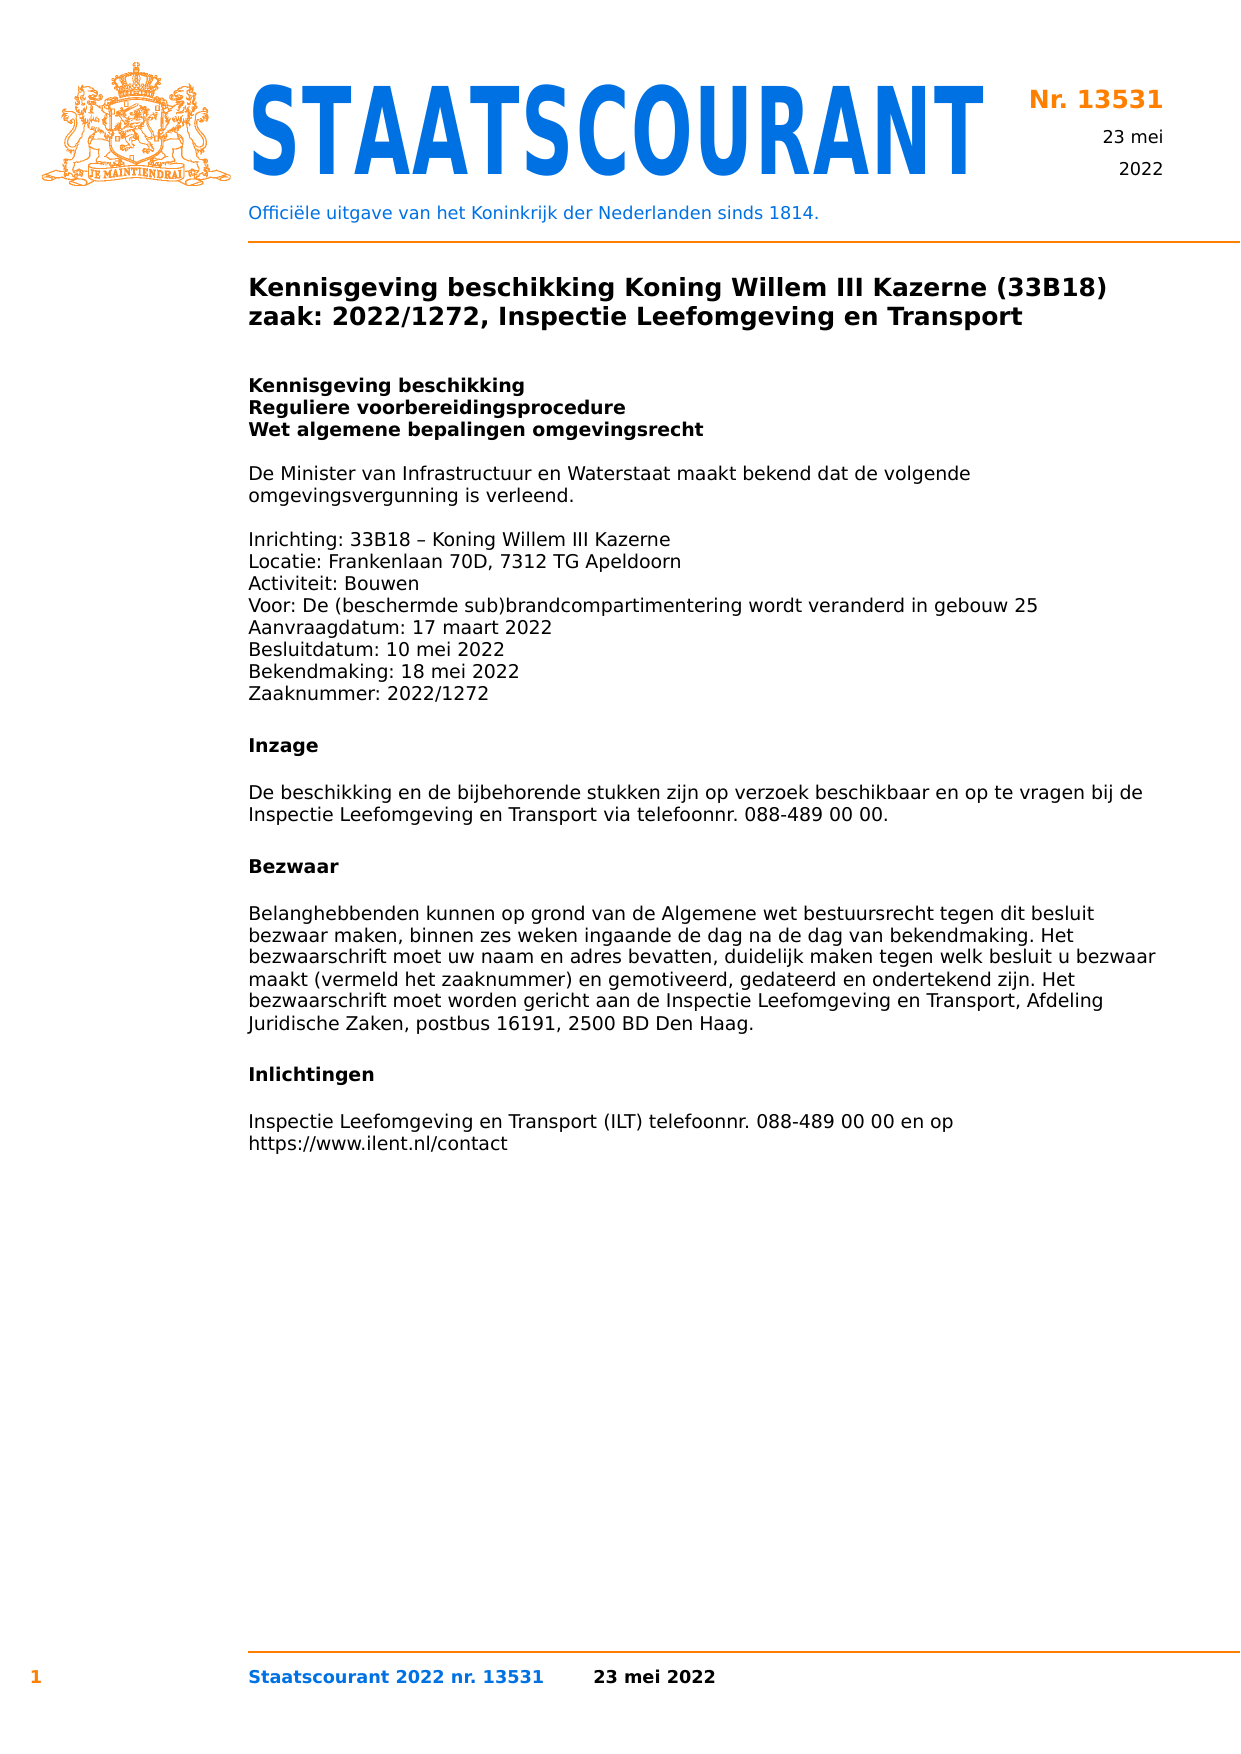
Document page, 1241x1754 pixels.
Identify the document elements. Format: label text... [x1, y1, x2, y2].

subtitle Kennisgeving beschikking Koning Willem III Kazerne (33B18) zaak: 2022/1272, Inspectie Leefomgeving en Transport [248, 273, 1163, 331]
picture [41, 62, 231, 186]
text Kennisgeving beschikking [248, 375, 1163, 397]
text Reguliere voorbereidingsprocedure [248, 397, 1163, 419]
text Locatie: Frankenlaan 70D, 7312 TG Apeldoorn [248, 551, 1163, 573]
text Zaaknummer: 2022/1272 [248, 683, 1163, 704]
table_cell 2022 [998, 153, 1240, 203]
text De Minister van Infrastructuur en Waterstaat maakt bekend dat de volgende omgevingsvergunning is verleend. [248, 463, 1163, 507]
text Aanvraagdatum: 17 maart 2022 [248, 617, 1163, 639]
text Inspectie Leefomgeving en Transport (ILT) telefoonnr. 088-489 00 00 en op https://www.ilent.nl/contact [248, 1111, 1163, 1155]
table_header Nr. 13531 [998, 62, 1240, 121]
text Belanghebbenden kunnen op grond van de Algemene wet bestuursrecht tegen dit besluit bezwaar maken, binnen zes weken ingaande de dag na de dag van bekendmaking. Het bezwaarschrift moet uw naam en adres bevatten, duidelijk maken tegen welk besluit u bezwaar maakt (vermeld het zaaknummer) en gemotiveerd, gedateerd en ondertekend zijn. Het bezwaarschrift moet worden gericht aan de Inspectie Leefomgeving en Transport, Afdeling Juridische Zaken, postbus 16191, 2500 BD Den Haag. [248, 902, 1163, 1034]
text Bekendmaking: 18 mei 2022 [248, 661, 1163, 683]
subtitle Bezwaar [248, 856, 1163, 877]
subtitle Inzage [248, 734, 1163, 757]
text Voor: De (beschermde sub)brandcompartimentering wordt veranderd in gebouw 25 [248, 595, 1163, 617]
table_cell Officiële uitgave van het Koninkrijk der Nederlanden sinds 1814. [248, 203, 1240, 241]
text Besluitdatum: 10 mei 2022 [248, 639, 1163, 661]
table_cell 23 mei [998, 121, 1240, 153]
text Inrichting: 33B18 – Koning Willem III Kazerne [248, 529, 1163, 551]
text De beschikking en de bijbehorende stukken zijn op verzoek beschikbaar en op te vragen bij de Inspectie Leefomgeving en Transport via telefoonnr. 088-489 00 00. [248, 782, 1163, 826]
text Wet algemene bepalingen omgevingsrecht [248, 419, 1163, 441]
subtitle Inlichtingen [248, 1064, 1163, 1086]
text Activiteit: Bouwen [248, 573, 1163, 595]
table_header [25, 62, 248, 241]
table_header STAATSCOURANT [248, 62, 998, 203]
